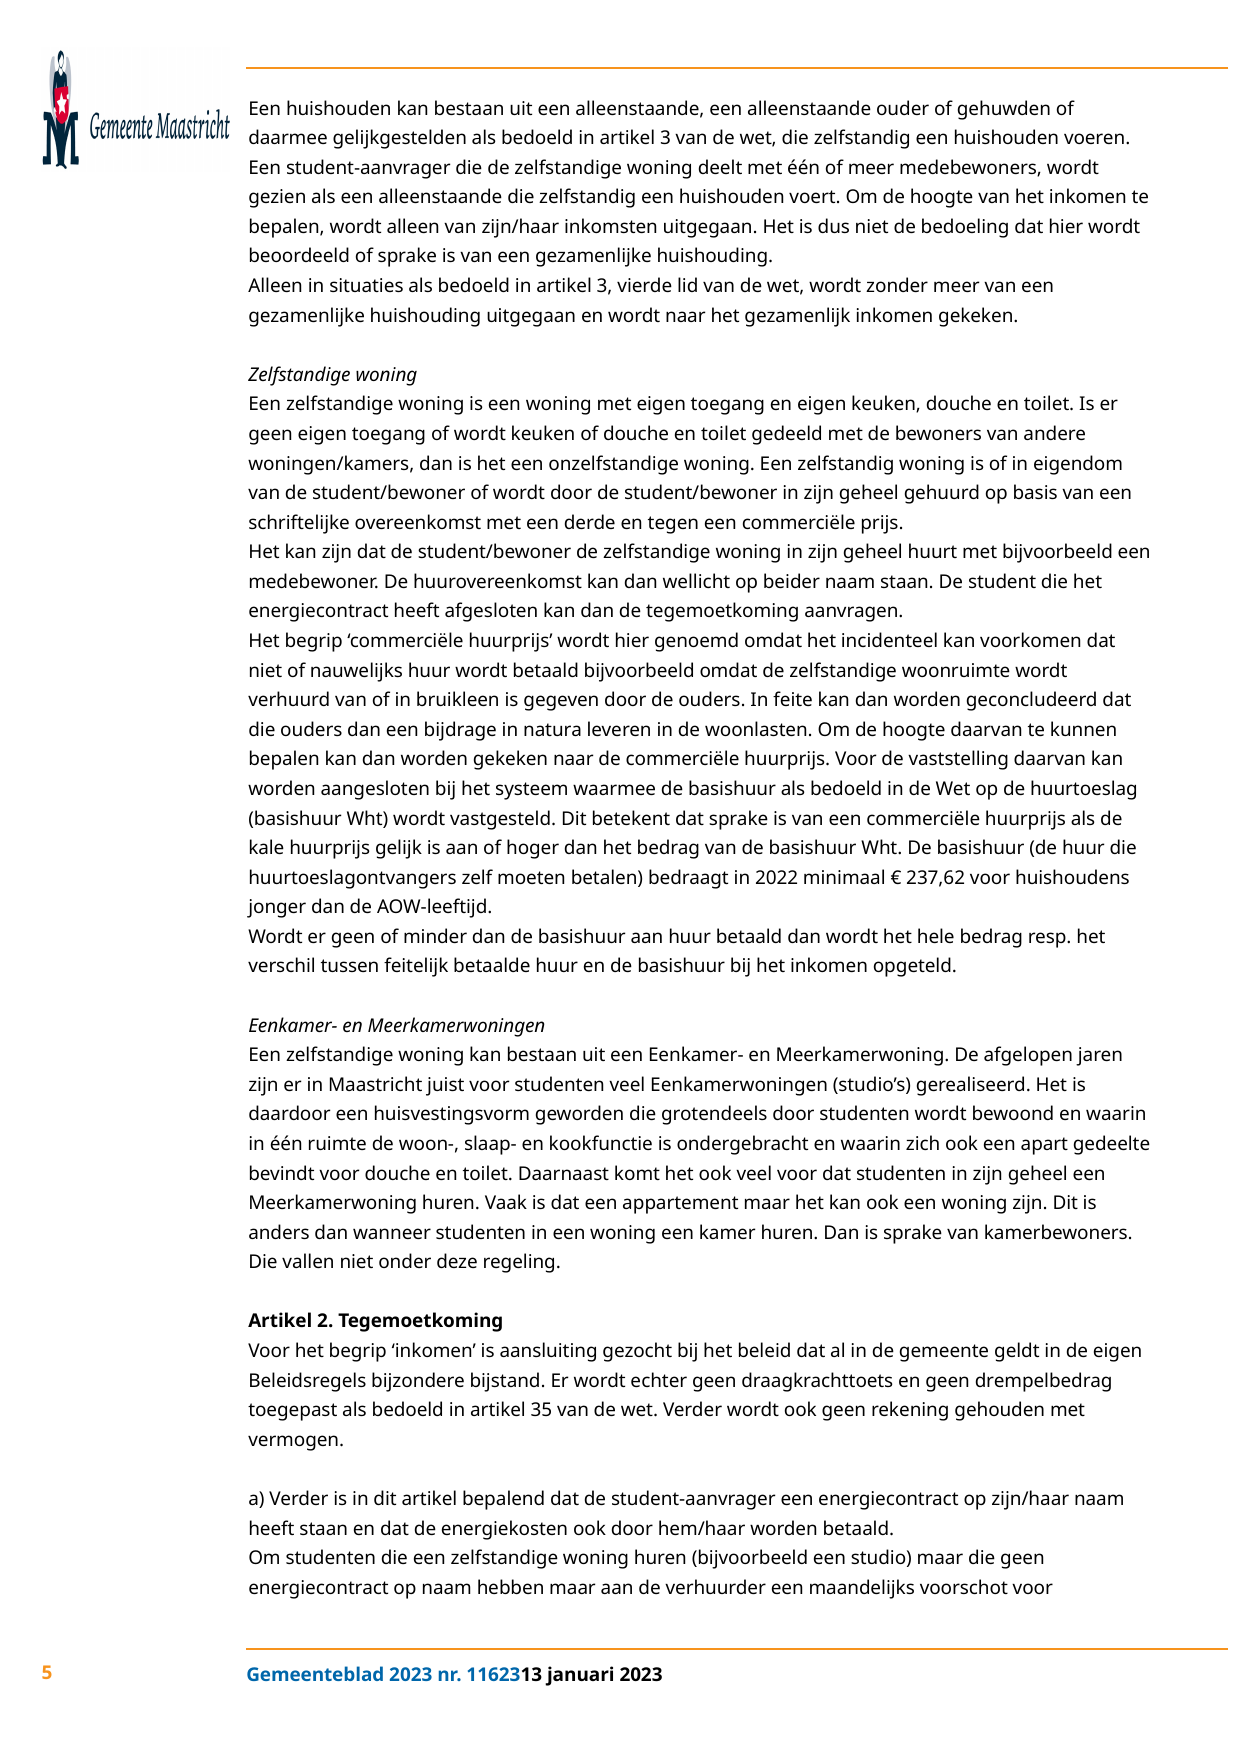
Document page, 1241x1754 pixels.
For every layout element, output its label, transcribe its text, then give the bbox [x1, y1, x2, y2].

text Het begrip ‘commerciële huurprijs’ wordt hier genoemd omdat het incidenteel kan voorkomen dat niet of nauwelijks huur wordt betaald bijvoorbeeld omdat de zelfstandige woonruimte wordt verhuurd van of in bruikleen is gegeven door de ouders. In feite kan dan worden geconcludeerd dat die ouders dan een bijdrage in natura leveren in de woonlasten. Om de hoogte daarvan te kunnen bepalen kan dan worden gekeken naar de commerciële huurprijs. Voor de vaststelling daarvan kan worden aangesloten bij het systeem waarmee de basishuur als bedoeld in de Wet op de huurtoeslag (basishuur Wht) wordt vastgesteld. Dit betekent dat sprake is van een commerciële huurprijs als de kale huurprijs gelijk is aan of hoger dan het bedrag van de basishuur Wht. De basishuur (de huur die huurtoeslagontvangers zelf moeten betalen) bedraagt in 2022 minimaal € 237,62 voor huishoudens jonger dan de AOW-leeftijd. [248, 627, 1152, 919]
text Om studenten die een zelfstandige woning huren (bijvoorbeeld een studio) maar die geen energiecontract op naam hebben maar aan de verhuurder een maandelijks voorschot voor [248, 1544, 1152, 1600]
text Alleen in situaties als bedoeld in artikel 3, vierde lid van de wet, wordt zonder meer van een gezamenlijke huishouding uitgegaan en wordt naar het gezamenlijk inkomen gekeken. [248, 272, 1152, 328]
text Een student-aanvrager die de zelfstandige woning deelt met één of meer medebewoners, wordt gezien als een alleenstaande die zelfstandig een huishouden voert. Om de hoogte van het inkomen te bepalen, wordt alleen van zijn/haar inkomsten uitgegaan. Het is dus niet de bedoeling dat hier wordt beoordeeld of sprake is van een gezamenlijke huishouding. [248, 154, 1152, 268]
text Het kan zijn dat de student/bewoner de zelfstandige woning in zijn geheel huurt met bijvoorbeeld een medebewoner. De huurovereenkomst kan dan wellicht op beider naam staan. De student die het energiecontract heeft afgesloten kan dan de tegemoetkoming aanvragen. [248, 538, 1152, 623]
text Wordt er geen of minder dan de basishuur aan huur betaald dan wordt het hele bedrag resp. het verschil tussen feitelijk betaalde huur en de basishuur bij het inkomen opgeteld. [248, 923, 1152, 978]
text Eenkamer- en Meerkamerwoningen [248, 1012, 1152, 1038]
text Artikel 2. Tegemoetkoming [248, 1308, 1152, 1333]
picture [41, 47, 231, 172]
text a) Verder is in dit artikel bepalend dat de student-aanvrager een energiecontract op zijn/haar naam heeft staan en dat de energiekosten ook door hem/haar worden betaald. [248, 1485, 1152, 1541]
text Voor het begrip ‘inkomen’ is aansluiting gezocht bij het beleid dat al in de gemeente geldt in de eigen Beleidsregels bijzondere bijstand. Er wordt echter geen draagkrachttoets en geen drempelbedrag toegepast als bedoeld in artikel 35 van de wet. Verder wordt ook geen rekening gehouden met vermogen. [248, 1337, 1152, 1452]
text Zelfstandige woning [248, 361, 1152, 387]
text Een zelfstandige woning is een woning met eigen toegang en eigen keuken, douche en toilet. Is er geen eigen toegang of wordt keuken of douche en toilet gedeeld met de bewoners van andere woningen/kamers, dan is het een onzelfstandige woning. Een zelfstandig woning is of in eigendom van de student/bewoner of wordt door de student/bewoner in zijn geheel gehuurd op basis van een schriftelijke overeenkomst met een derde en tegen een commerciële prijs. [248, 391, 1152, 535]
text Een zelfstandige woning kan bestaan uit een Eenkamer- en Meerkamerwoning. De afgelopen jaren zijn er in Maastricht juist voor studenten veel Eenkamerwoningen (studio’s) gerealiseerd. Het is daardoor een huisvestingsvorm geworden die grotendeels door studenten wordt bewoond en waarin in één ruimte de woon-, slaap- en kookfunctie is ondergebracht en waarin zich ook een apart gedeelte bevindt voor douche en toilet. Daarnaast komt het ook veel voor dat studenten in zijn geheel een Meerkamerwoning huren. Vaak is dat een appartement maar het kan ook een woning zijn. Dit is anders dan wanneer studenten in een woning een kamer huren. Dan is sprake van kamerbewoners. Die vallen niet onder deze regeling. [248, 1041, 1152, 1274]
text Een huishouden kan bestaan uit een alleenstaande, een alleenstaande ouder of gehuwden of daarmee gelijkgestelden als bedoeld in artikel 3 van de wet, die zelfstandig een huishouden voeren. [248, 95, 1152, 150]
